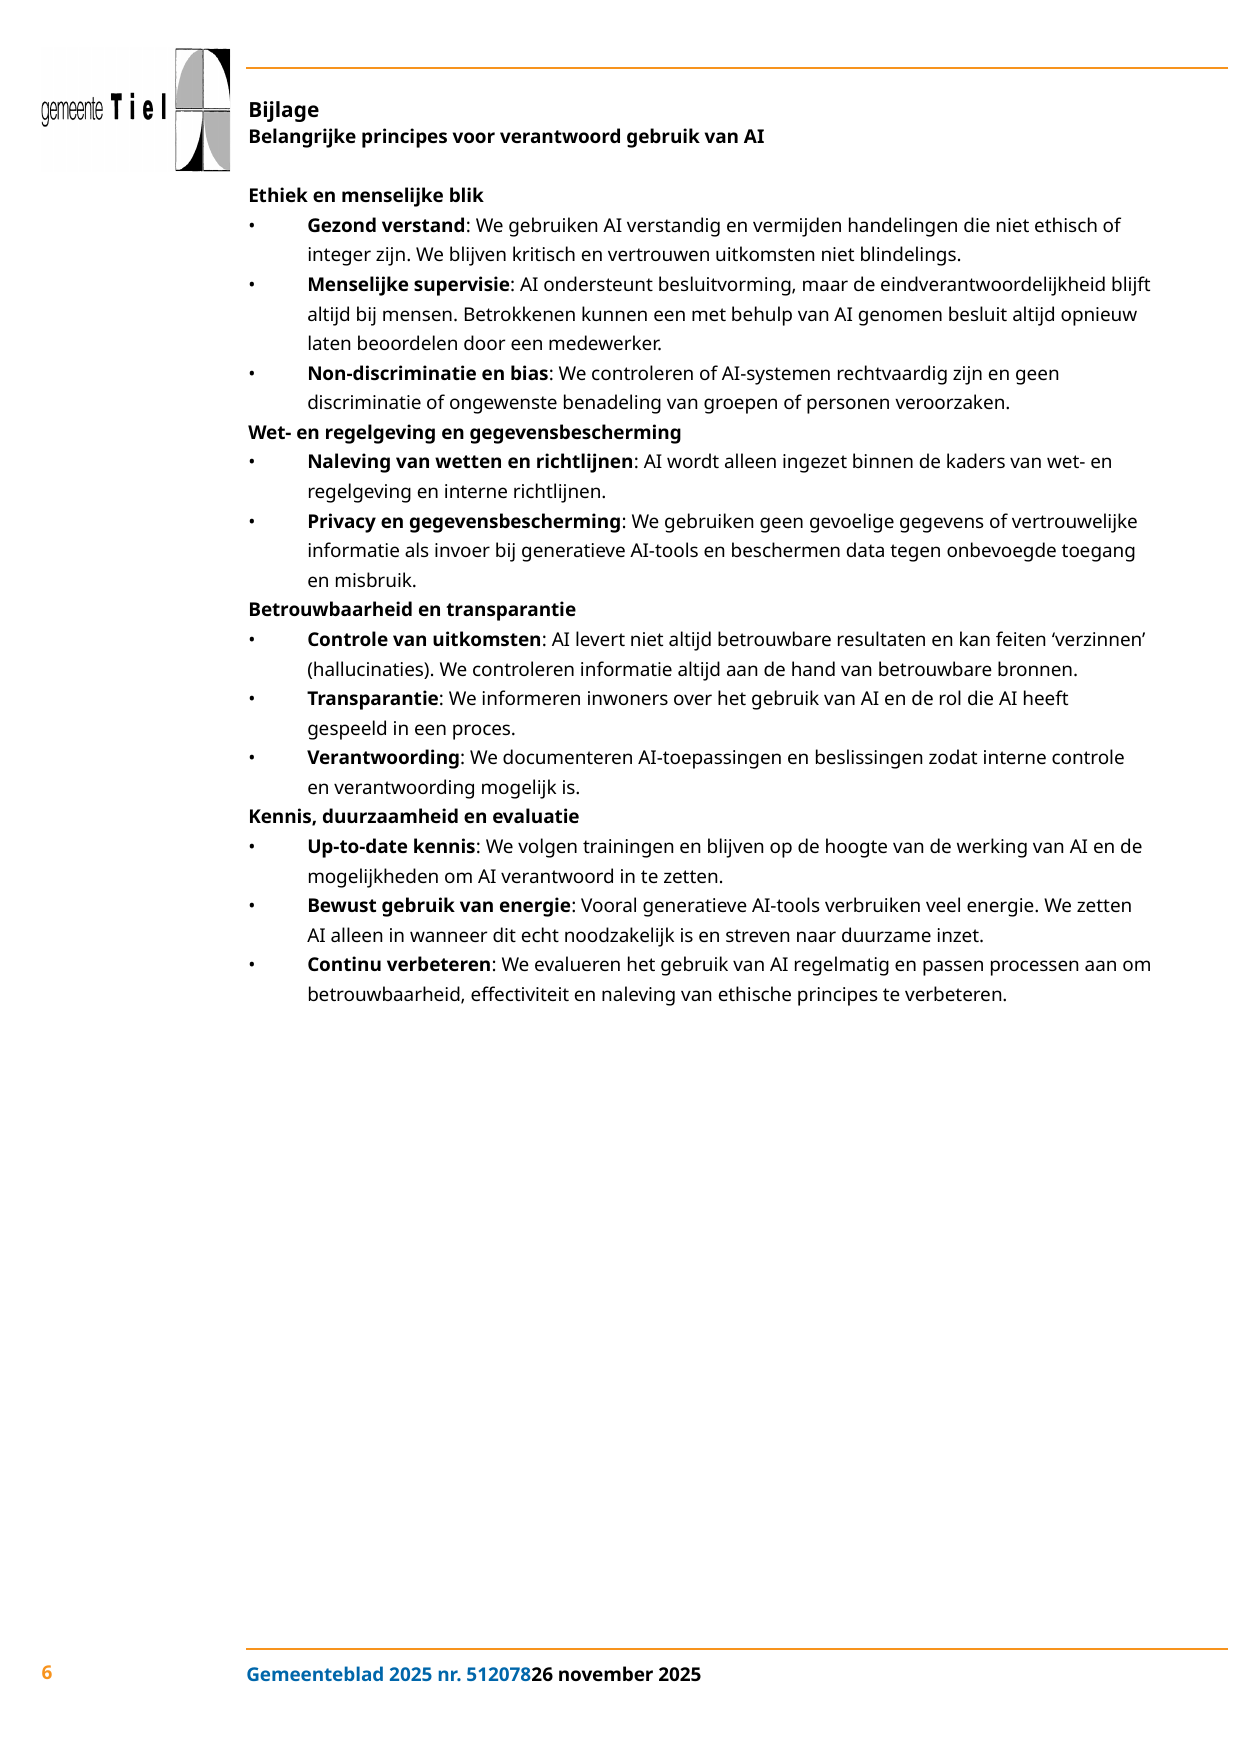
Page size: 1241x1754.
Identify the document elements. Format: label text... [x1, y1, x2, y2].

list Gezond verstand: We gebruiken AI verstandig en vermijden handelingen die niet ethisch of integer zijn. We blijven kritisch en vertrouwen uitkomsten niet blindelings. [248, 212, 1152, 267]
text Betrouwbaarheid en transparantie [248, 597, 1152, 622]
text Belangrijke principes voor verantwoord gebruik van AI [248, 123, 1152, 149]
text Bijlage [248, 95, 1152, 123]
list Non-discriminatie en bias: We controleren of AI-systemen rechtvaardig zijn en geen discriminatie of ongewenste benadeling van groepen of personen veroorzaken. [248, 360, 1152, 415]
list Up-to-date kennis: We volgen trainingen en blijven op de hoogte van de werking van AI en de mogelijkheden om AI verantwoord in te zetten. [248, 833, 1152, 889]
list Controle van uitkomsten: AI levert niet altijd betrouwbare resultaten en kan feiten ‘verzinnen’ (hallucinaties). We controleren informatie altijd aan de hand van betrouwbare bronnen. [248, 626, 1152, 682]
text Wet- en regelgeving en gegevensbescherming [248, 419, 1152, 445]
list Naleving van wetten en richtlijnen: AI wordt alleen ingezet binnen de kaders van wet- en regelgeving en interne richtlijnen. [248, 449, 1152, 504]
list Privacy en gegevensbescherming: We gebruiken geen gevoelige gegevens of vertrouwelijke informatie als invoer bij generatieve AI-tools en beschermen data tegen onbevoegde toegang en misbruik. [248, 508, 1152, 593]
text Ethiek en menselijke blik [248, 182, 1152, 208]
list Menselijke supervisie: AI ondersteunt besluitvorming, maar de eindverantwoordelijkheid blijft altijd bij mensen. Betrokkenen kunnen een met behulp van AI genomen besluit altijd opnieuw laten beoordelen door een medewerker. [248, 271, 1152, 356]
picture [41, 47, 231, 172]
text Kennis, duurzaamheid en evaluatie [248, 804, 1152, 829]
list Verantwoording: We documenteren AI-toepassingen en beslissingen zodat interne controle en verantwoording mogelijk is. [248, 744, 1152, 800]
list Transparantie: We informeren inwoners over het gebruik van AI en de rol die AI heeft gespeeld in een proces. [248, 685, 1152, 741]
list Continu verbeteren: We evalueren het gebruik van AI regelmatig en passen processen aan om betrouwbaarheid, effectiviteit en naleving van ethische principes te verbeteren. [248, 952, 1152, 1007]
list Bewust gebruik van energie: Vooral generatieve AI-tools verbruiken veel energie. We zetten AI alleen in wanneer dit echt noodzakelijk is en streven naar duurzame inzet. [248, 892, 1152, 948]
